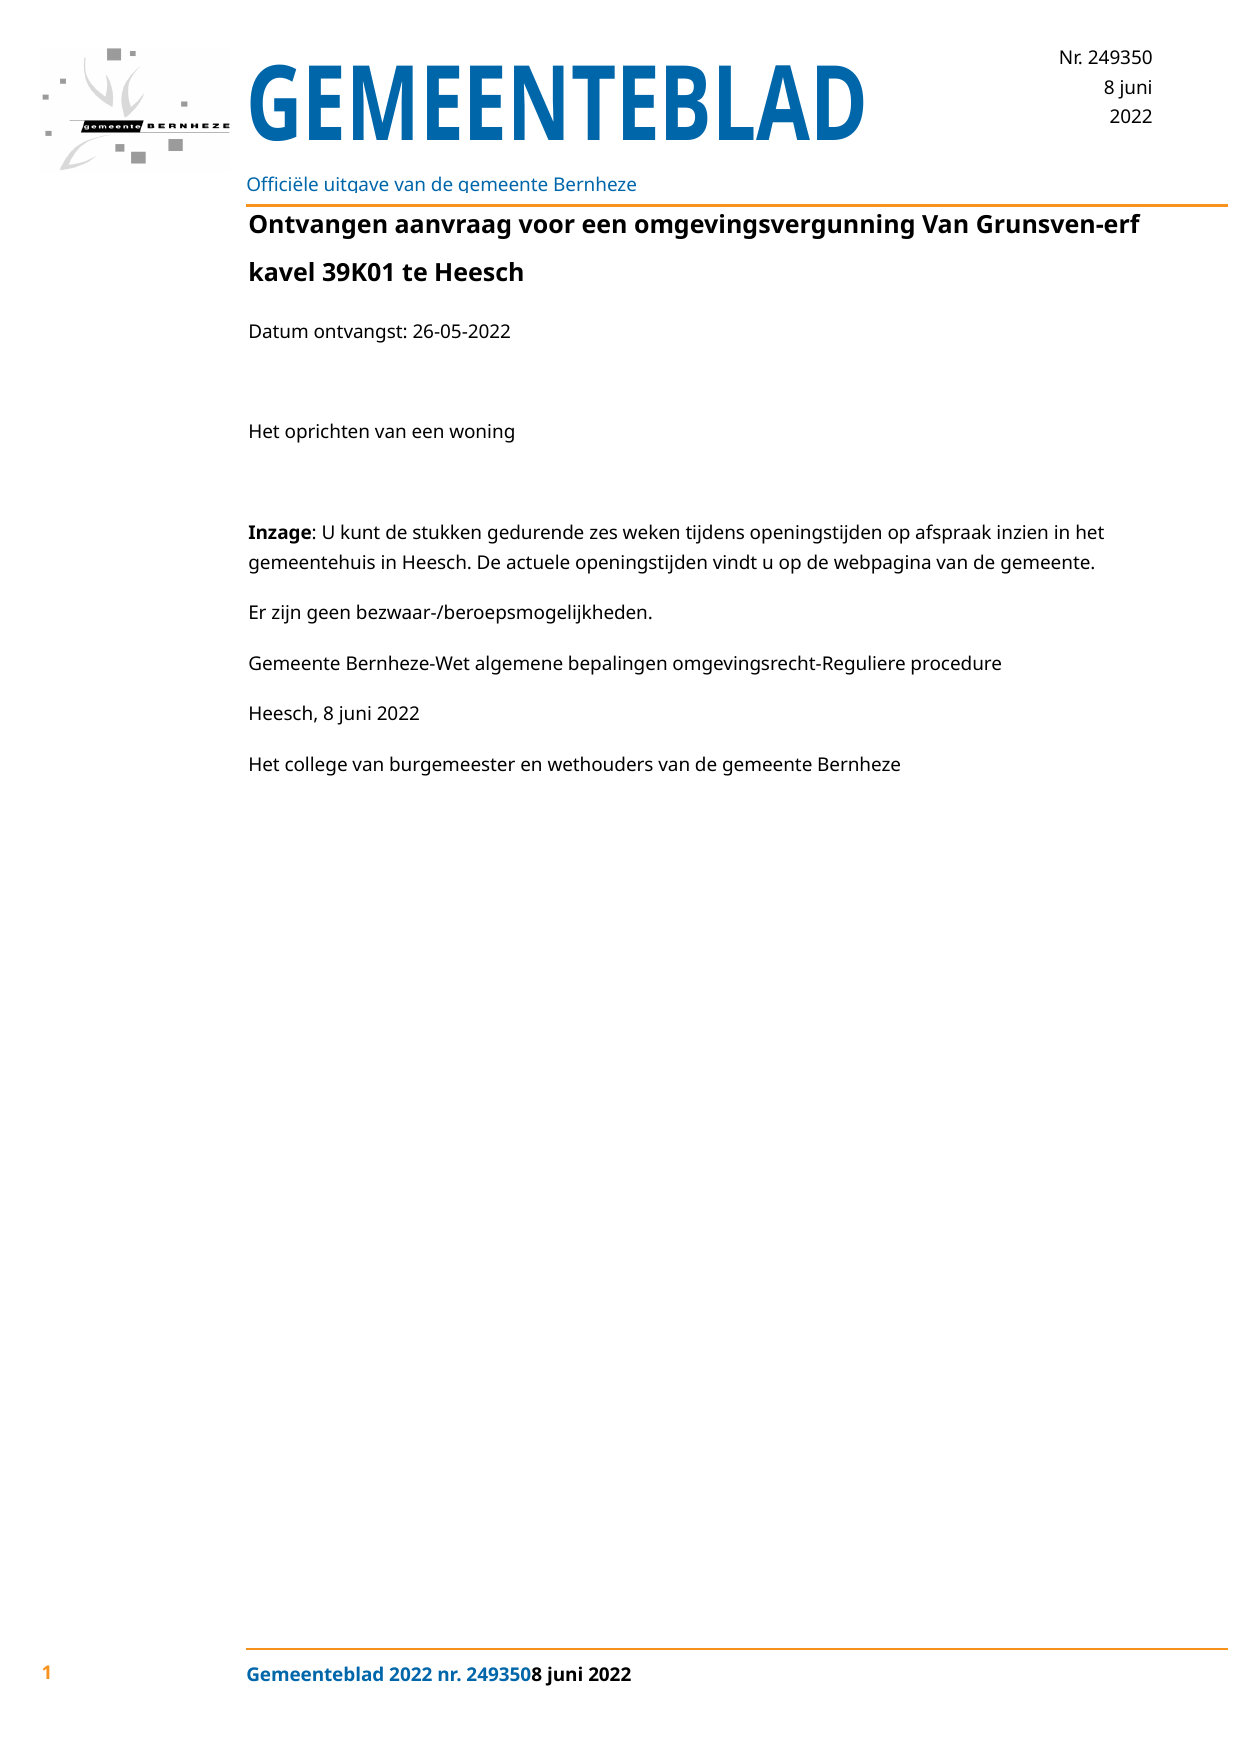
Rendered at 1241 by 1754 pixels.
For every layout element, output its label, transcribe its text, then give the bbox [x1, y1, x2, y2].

text Ontvangen aanvraag voor een omgevingsvergunning Van Grunsven-erf kavel 39K01 te Heesch [248, 207, 1152, 288]
text Inzage: U kunt de stukken gedurende zes weken tijdens openingstijden op afspraak inzien in het gemeentehuis in Heesch. De actuele openingstijden vindt u op de webpagina van de gemeente. [248, 519, 1152, 575]
picture [41, 47, 231, 172]
text Het college van burgemeester en wethouders van de gemeente Bernheze [248, 751, 1152, 777]
text Heesch, 8 juni 2022 [248, 700, 1152, 726]
text Er zijn geen bezwaar-/beroepsmogelijkheden. [248, 599, 1152, 625]
text Gemeente Bernheze-Wet algemene bepalingen omgevingsrecht-Reguliere procedure [248, 650, 1152, 676]
text Datum ontvangst: 26-05-2022 [248, 318, 1152, 344]
text Het oprichten van een woning [248, 419, 1152, 444]
